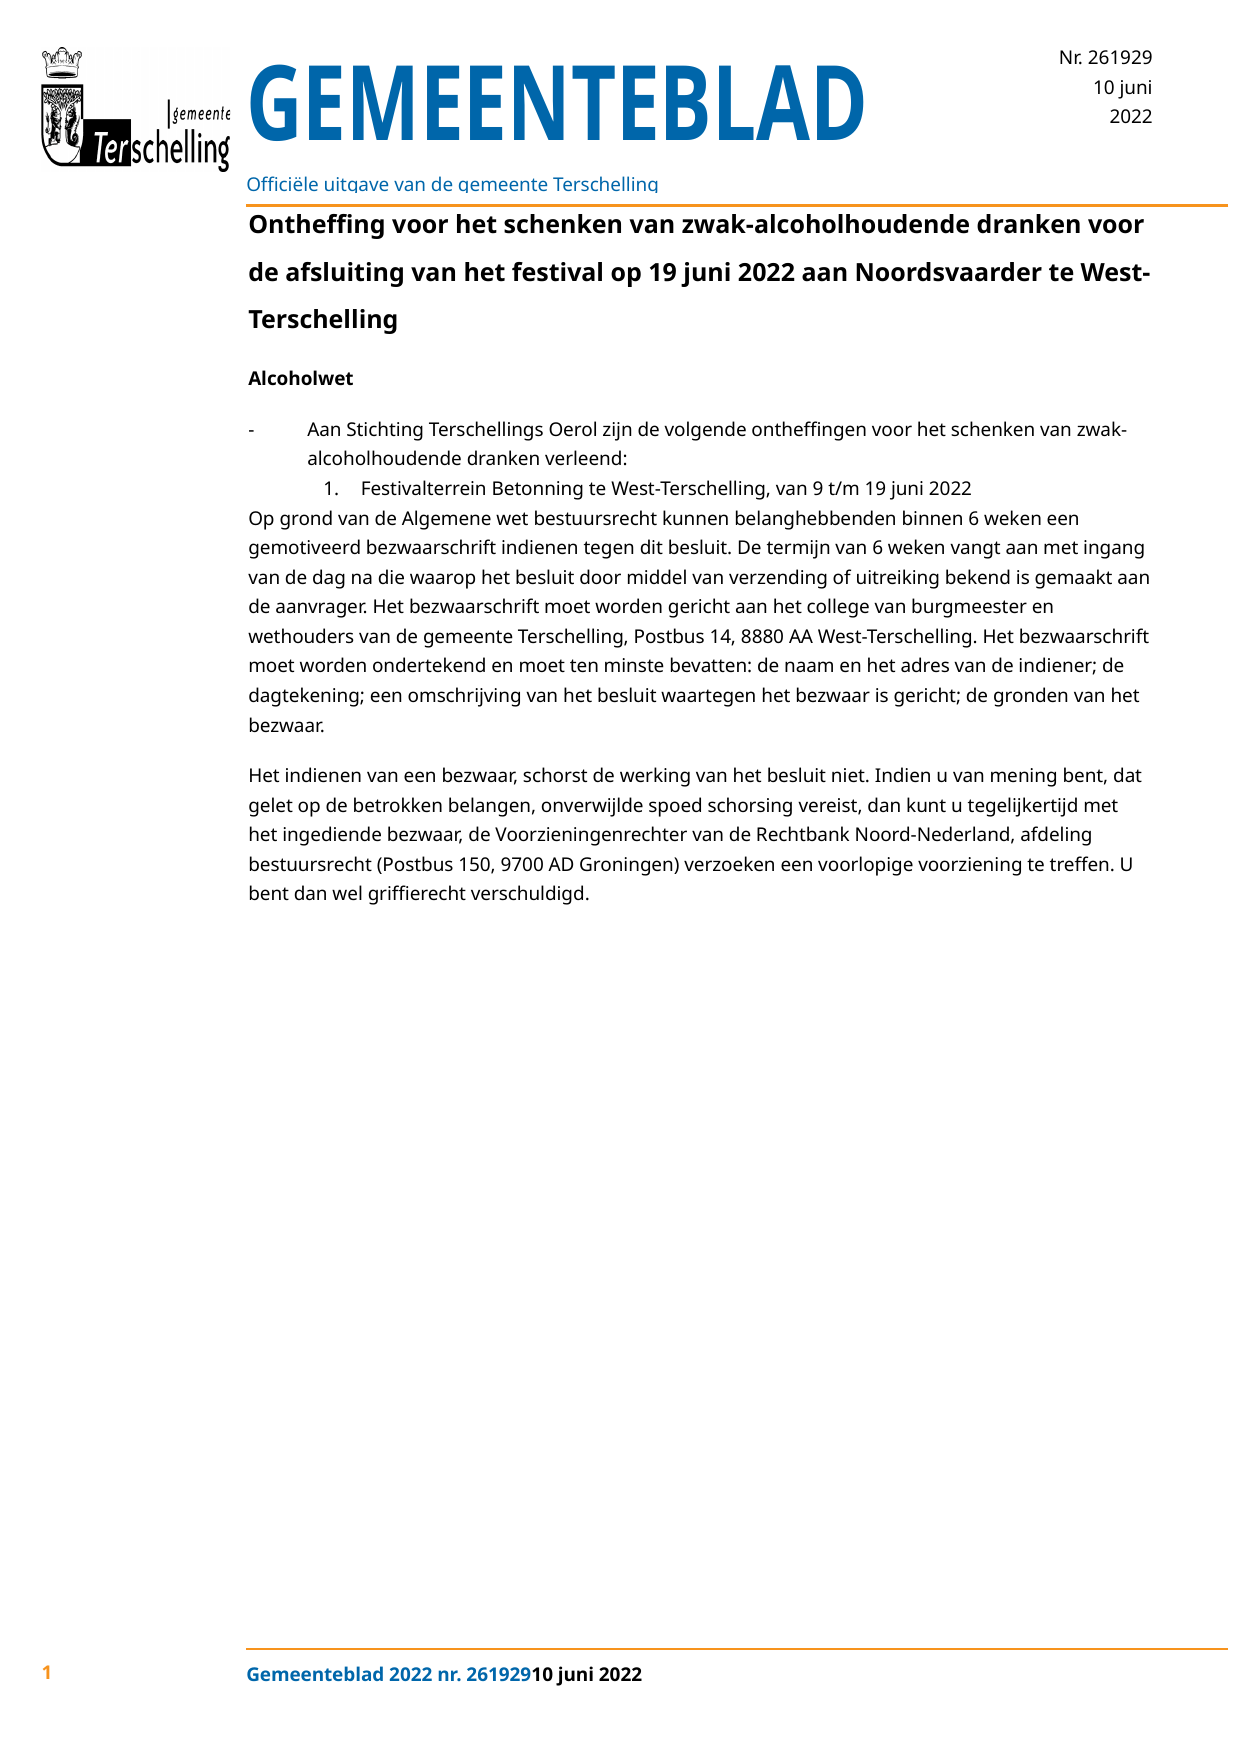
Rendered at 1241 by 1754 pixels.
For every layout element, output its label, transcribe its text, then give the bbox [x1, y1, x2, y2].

text Op grond van de Algemene wet bestuursrecht kunnen belanghebbenden binnen 6 weken een gemotiveerd bezwaarschrift indienen tegen dit besluit. De termijn van 6 weken vangt aan met ingang van de dag na die waarop het besluit door middel van verzending of uitreiking bekend is gemaakt aan de aanvrager. Het bezwaarschrift moet worden gericht aan het college van burgmeester en wethouders van de gemeente Terschelling, Postbus 14, 8880 AA West-Terschelling. Het bezwaarschrift moet worden ondertekend en moet ten minste bevatten: de naam en het adres van de indiener; de dagtekening; een omschrijving van het besluit waartegen het bezwaar is gericht; de gronden van het bezwaar. [248, 505, 1152, 737]
text Het indienen van een bezwaar, schorst de werking van het besluit niet. Indien u van mening bent, dat gelet op de betrokken belangen, onverwijlde spoed schorsing vereist, dan kunt u tegelijkertijd met het ingediende bezwaar, de Voorzieningenrechter van de Rechtbank Noord-Nederland, afdeling bestuursrecht (Postbus 150, 9700 AD Groningen) verzoeken een voorlopige voorziening te treffen. U bent dan wel griffierecht verschuldigd. [248, 762, 1152, 906]
text Alcoholwet [248, 366, 1152, 391]
text Ontheffing voor het schenken van zwak-alcoholhoudende dranken voor de afsluiting van het festival op 19 juni 2022 aan Noordsvaarder te West-Terschelling [248, 207, 1152, 336]
list Aan Stichting Terschellings Oerol zijn de volgende ontheffingen voor het schenken van zwak-alcoholhoudende dranken verleend: [248, 416, 1152, 471]
picture [41, 47, 231, 172]
list Festivalterrein Betonning te West-Terschelling, van 9 t/m 19 juni 2022 [323, 475, 1152, 501]
